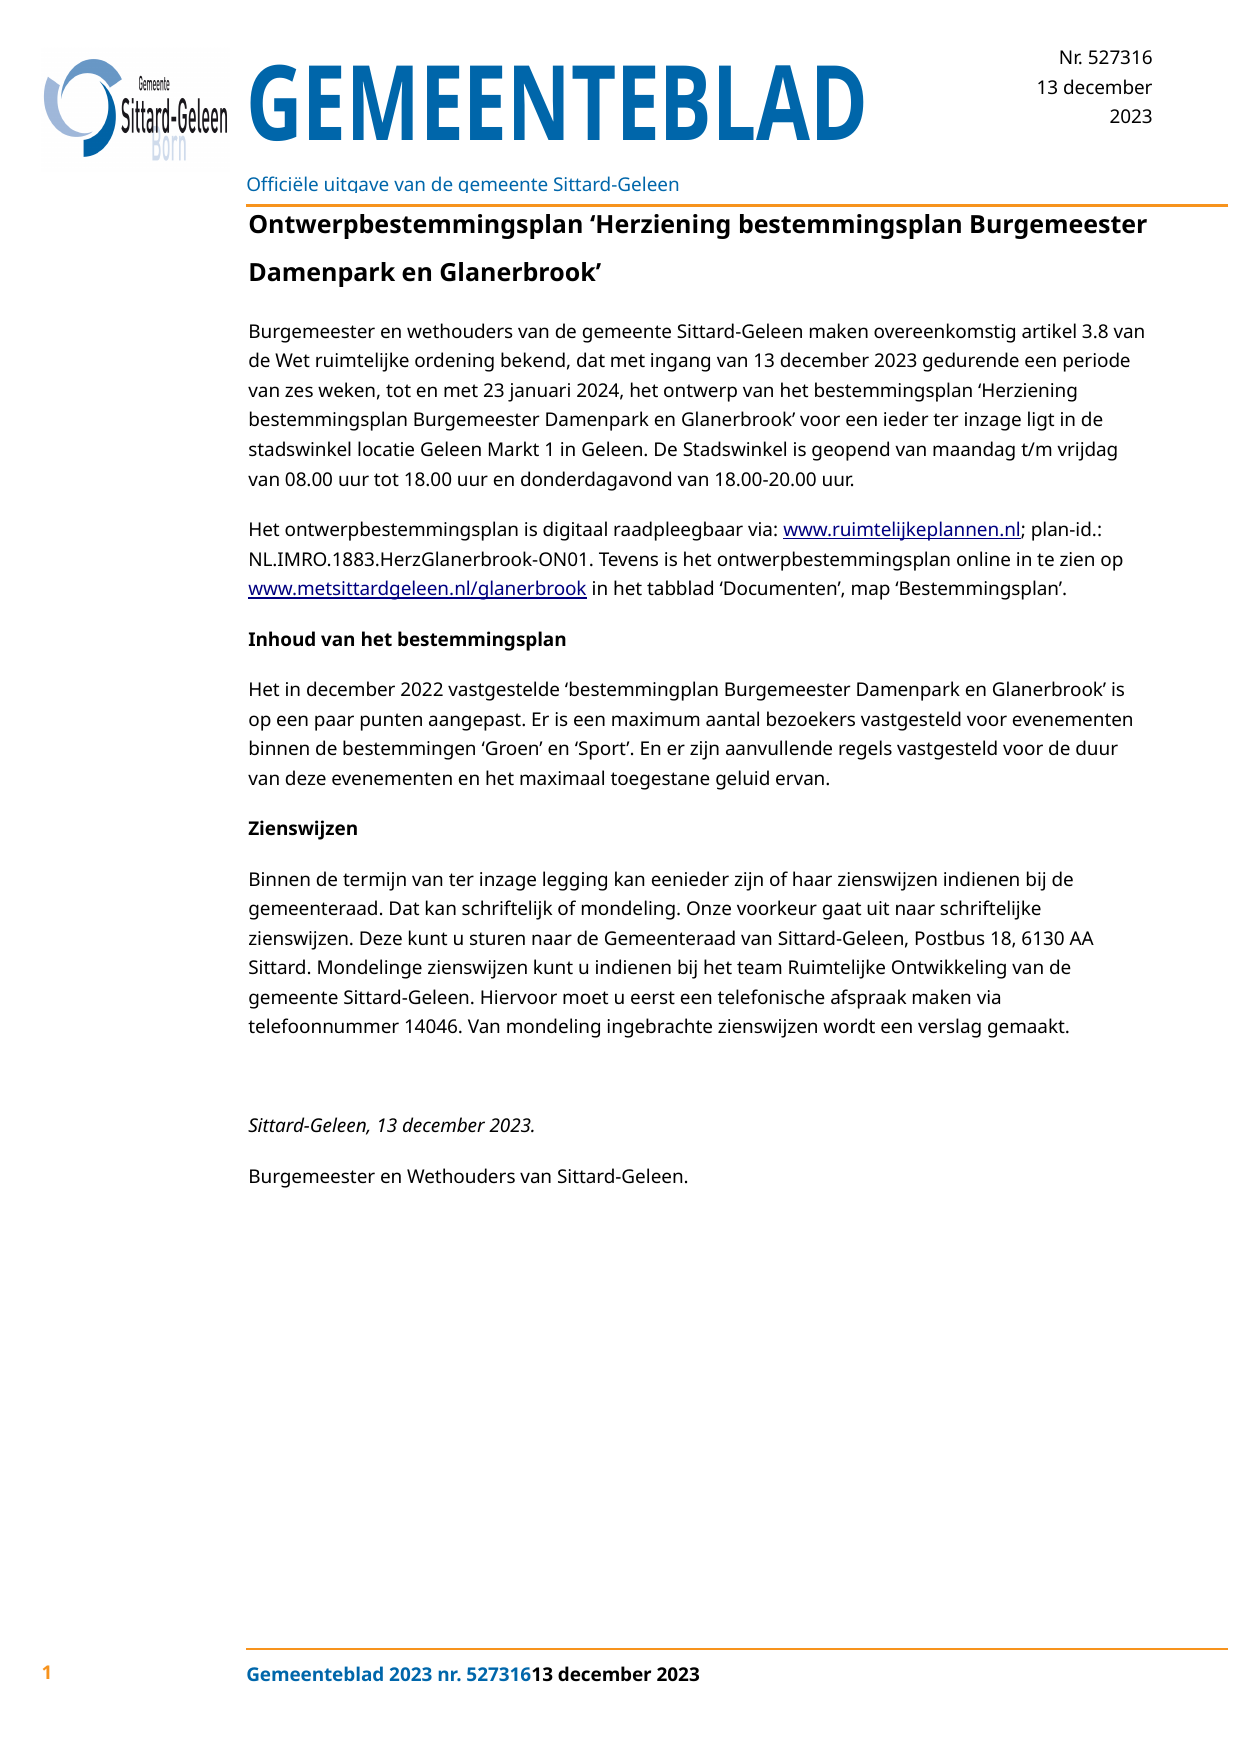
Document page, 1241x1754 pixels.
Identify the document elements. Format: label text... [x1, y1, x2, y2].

text Binnen de termijn van ter inzage legging kan eenieder zijn of haar zienswijzen indienen bij de gemeenteraad. Dat kan schriftelijk of mondeling. Onze voorkeur gaat uit naar schriftelijke zienswijzen. Deze kunt u sturen naar de Gemeenteraad van Sittard-Geleen, Postbus 18, 6130 AA Sittard. Mondelinge zienswijzen kunt u indienen bij het team Ruimtelijke Ontwikkeling van de gemeente Sittard-Geleen. Hiervoor moet u eerst een telefonische afspraak maken via telefoonnummer 14046. Van mondeling ingebrachte zienswijzen wordt een verslag gemaakt. [248, 866, 1152, 1039]
text Inhoud van het bestemmingsplan [248, 626, 1152, 652]
text Ontwerpbestemmingsplan ‘Herziening bestemmingsplan Burgemeester Damenpark en Glanerbrook’ [248, 207, 1152, 288]
picture [41, 47, 231, 172]
text Burgemeester en wethouders van de gemeente Sittard-Geleen maken overeenkomstig artikel 3.8 van de Wet ruimtelijke ordening bekend, dat met ingang van 13 december 2023 gedurende een periode van zes weken, tot en met 23 januari 2024, het ontwerp van het bestemmingsplan ‘Herziening bestemmingsplan Burgemeester Damenpark en Glanerbrook’ voor een ieder ter inzage ligt in de stadswinkel locatie Geleen Markt 1 in Geleen. De Stadswinkel is geopend van maandag t/m vrijdag van 08.00 uur tot 18.00 uur en donderdagavond van 18.00-20.00 uur. [248, 318, 1152, 492]
text Sittard-Geleen, 13 december 2023. [248, 1112, 1152, 1138]
text Het ontwerpbestemmingsplan is digitaal raadpleegbaar via: www.ruimtelijkeplannen.nl; plan-id.: NL.IMRO.1883.HerzGlanerbrook-ON01. Tevens is het ontwerpbestemmingsplan online in te zien op www.metsittardgeleen.nl/glanerbrook in het tabblad ‘Documenten’, map ‘Bestemmingsplan’. [248, 516, 1152, 601]
text Zienswijzen [248, 815, 1152, 841]
text Burgemeester en Wethouders van Sittard-Geleen. [248, 1163, 1152, 1189]
text Het in december 2022 vastgestelde ‘bestemmingplan Burgemeester Damenpark en Glanerbrook’ is op een paar punten aangepast. Er is een maximum aantal bezoekers vastgesteld voor evenementen binnen de bestemmingen ‘Groen’ en ‘Sport’. En er zijn aanvullende regels vastgesteld voor de duur van deze evenementen en het maximaal toegestane geluid ervan. [248, 676, 1152, 791]
